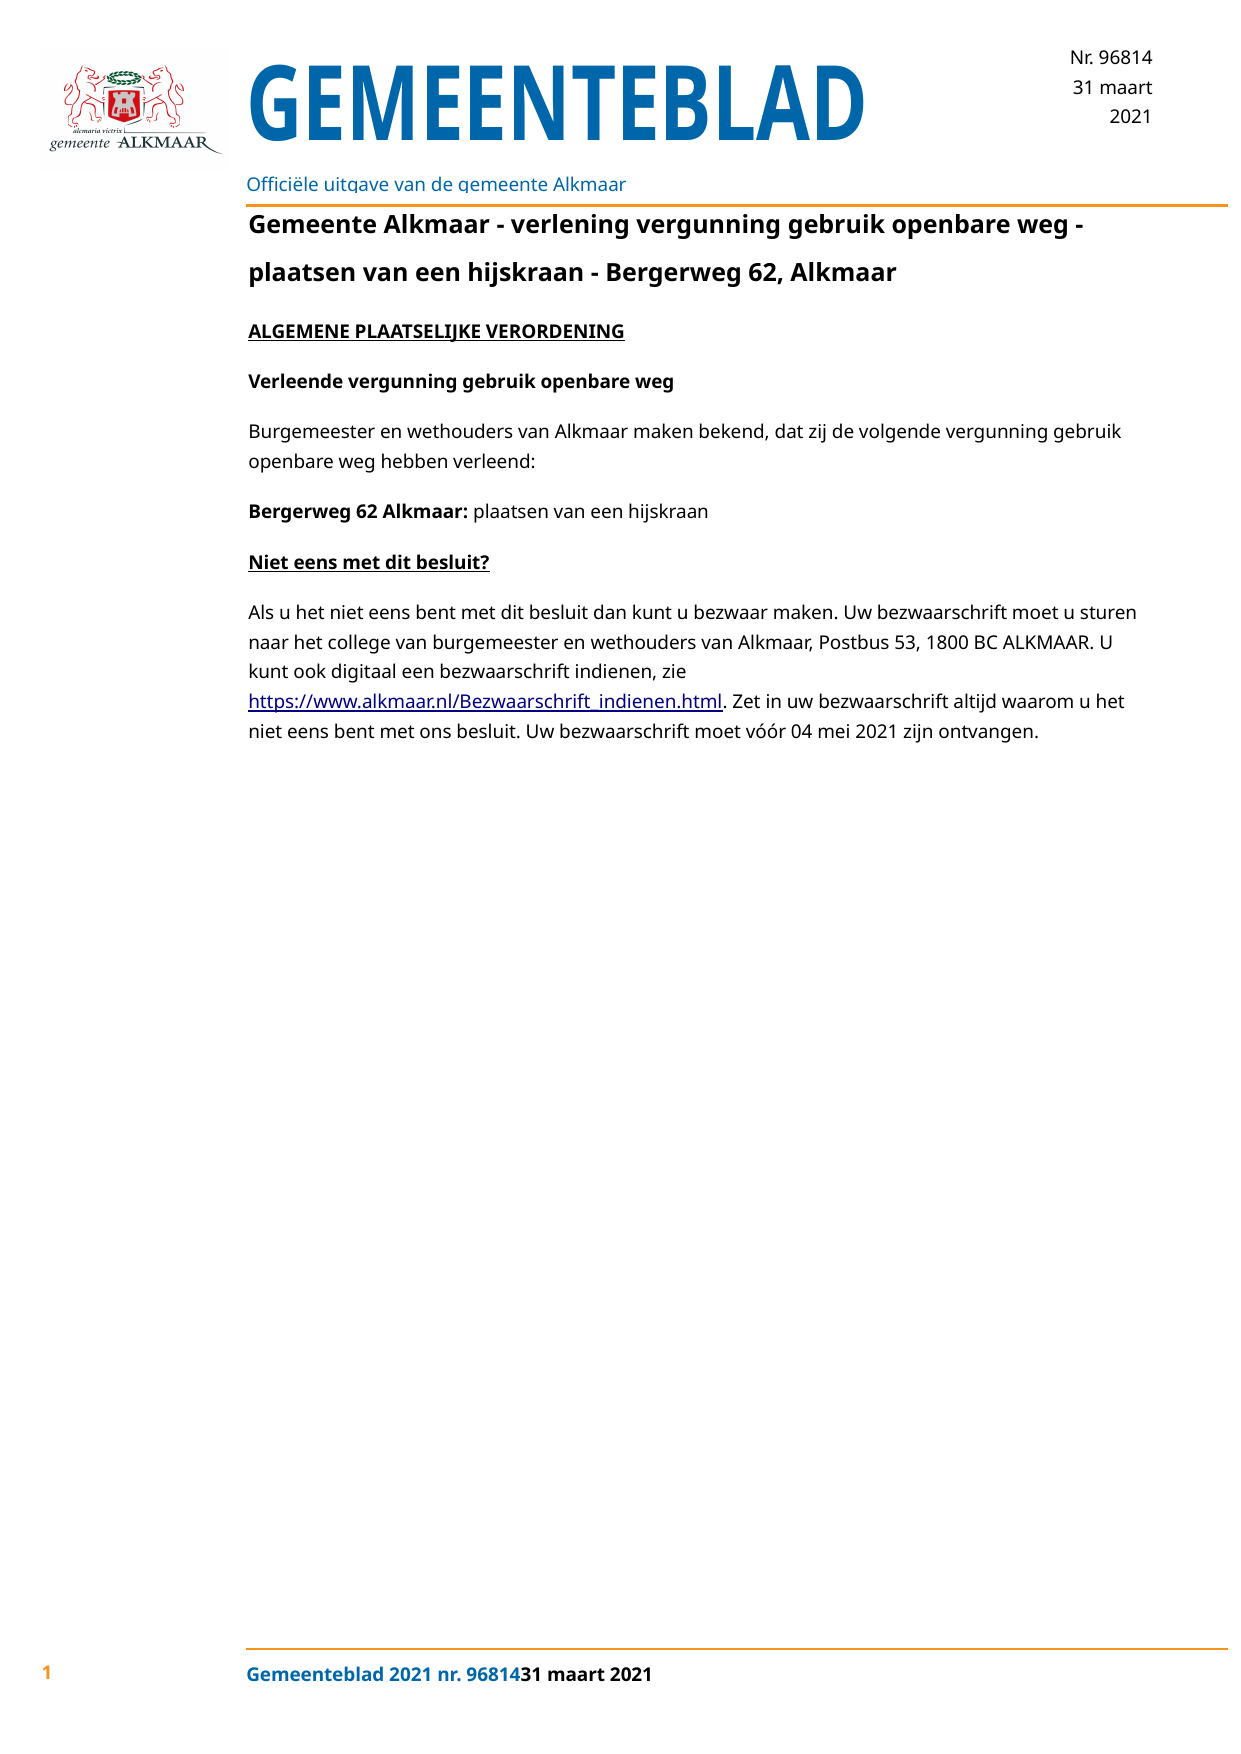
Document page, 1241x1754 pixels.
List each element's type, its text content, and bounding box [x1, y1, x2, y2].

text Bergerweg 62 Alkmaar: plaatsen van een hijskraan [248, 499, 1152, 524]
text Verleende vergunning gebruik openbare weg [248, 368, 1152, 394]
text ALGEMENE PLAATSELIJKE VERORDENING [248, 318, 1152, 344]
text Gemeente Alkmaar - verlening vergunning gebruik openbare weg - plaatsen van een hijskraan - Bergerweg 62, Alkmaar [248, 207, 1152, 288]
text Burgemeester en wethouders van Alkmaar maken bekend, dat zij de volgende vergunning gebruik openbare weg hebben verleend: [248, 419, 1152, 474]
text Niet eens met dit besluit? [248, 549, 1152, 575]
text Als u het niet eens bent met dit besluit dan kunt u bezwaar maken. Uw bezwaarschrift moet u sturen naar het college van burgemeester en wethouders van Alkmaar, Postbus 53, 1800 BC ALKMAAR. U kunt ook digitaal een bezwaarschrift indienen, zie https://www.alkmaar.nl/Bezwaarschrift_indienen.html. Zet in uw bezwaarschrift altijd waarom u het niet eens bent met ons besluit. Uw bezwaarschrift moet vóór 04 mei 2021 zijn ontvangen. [248, 599, 1152, 744]
picture [41, 47, 231, 172]
